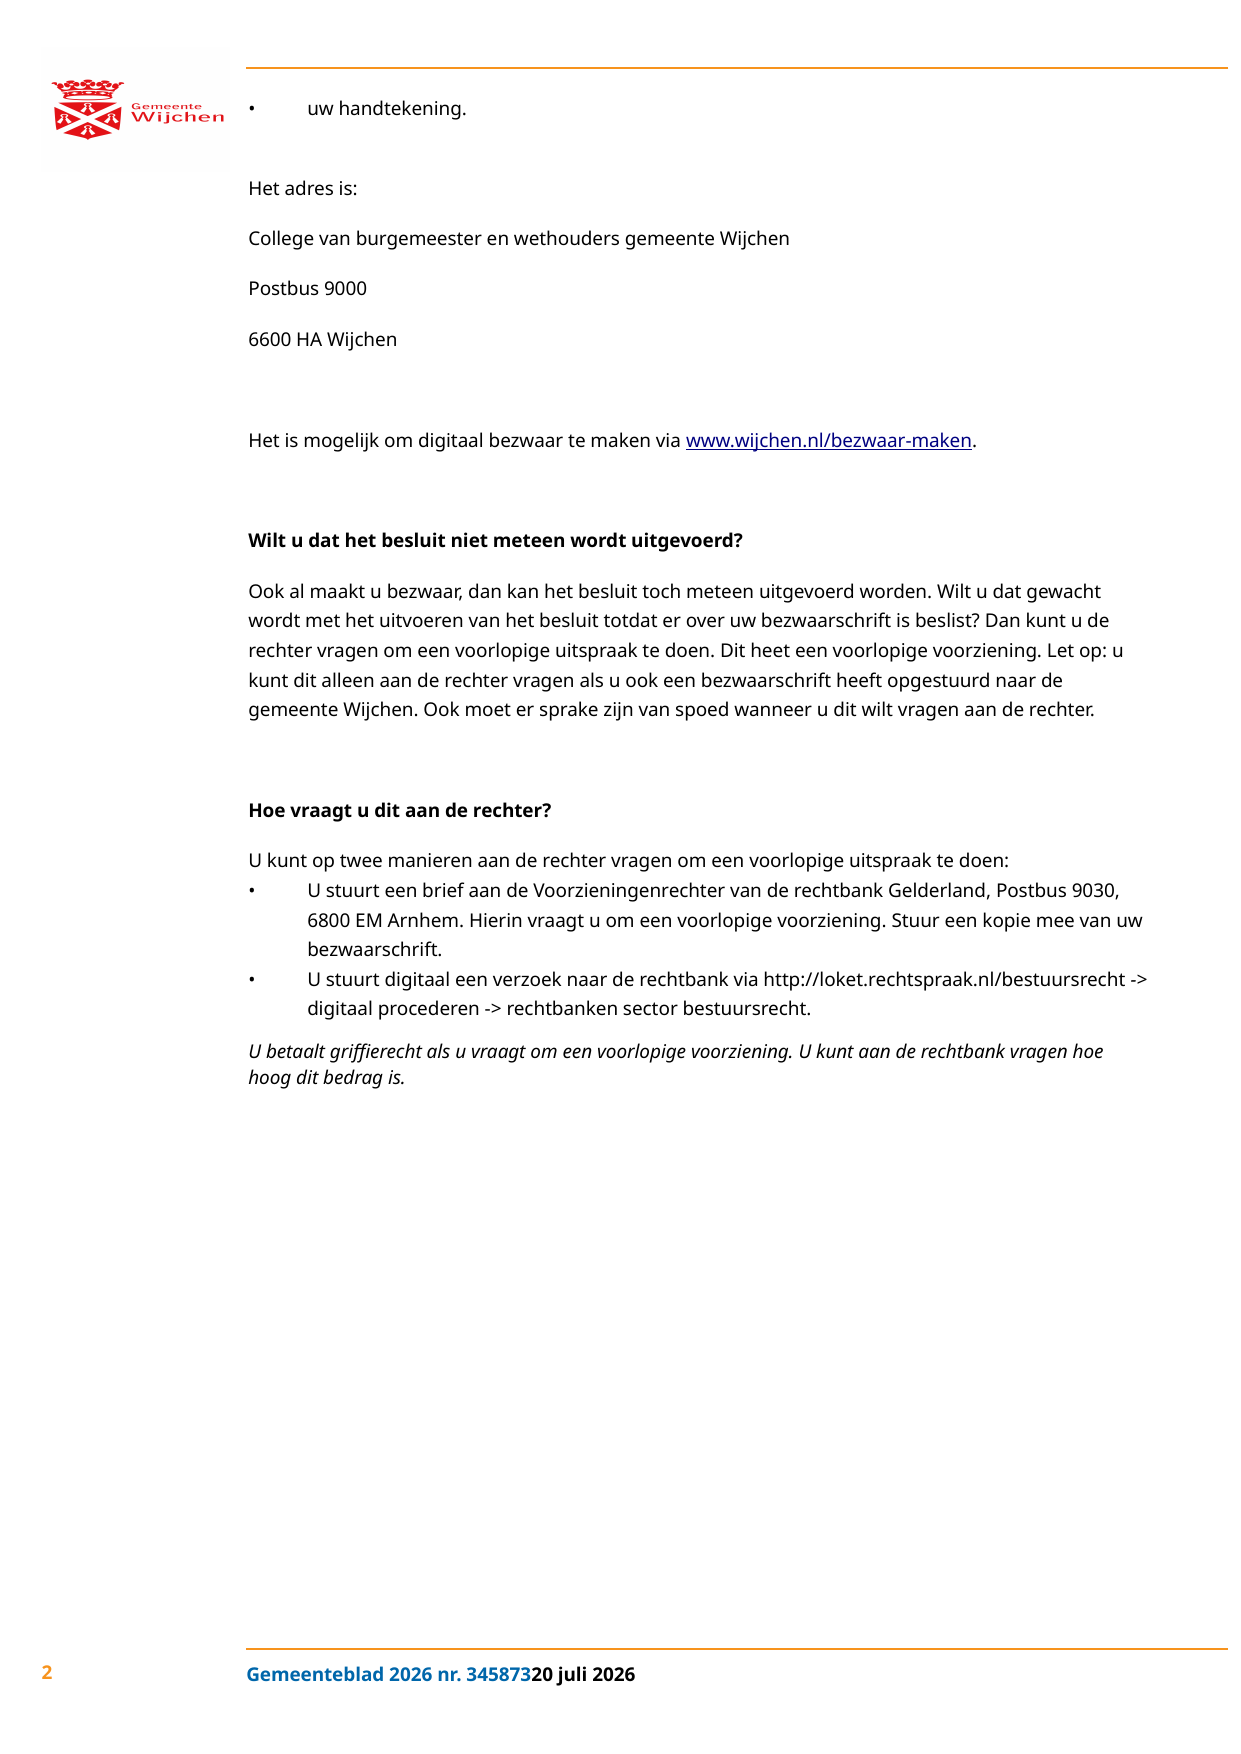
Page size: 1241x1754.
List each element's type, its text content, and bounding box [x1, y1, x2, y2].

text Postbus 9000 [248, 276, 1152, 301]
text Het adres is: [248, 175, 1152, 201]
list U stuurt digitaal een verzoek naar de rechtbank via http://loket.rechtspraak.nl/bestuursrecht -> digitaal procederen -> rechtbanken sector bestuursrecht. [248, 966, 1152, 1021]
text 6600 HA Wijchen [248, 326, 1152, 352]
text Ook al maakt u bezwaar, dan kan het besluit toch meteen uitgevoerd worden. Wilt u dat gewacht wordt met het uitvoeren van het besluit totdat er over uw bezwaarschrift is beslist? Dan kunt u de rechter vragen om een voorlopige uitspraak te doen. Dit heet een voorlopige voorziening. Let op: u kunt dit alleen aan de rechter vragen als u ook een bezwaarschrift heeft opgestuurd naar de gemeente Wijchen. Ook moet er sprake zijn van spoed wanneer u dit wilt vragen aan de rechter. [248, 578, 1152, 722]
list U stuurt een brief aan de Voorzieningenrechter van de rechtbank Gelderland, Postbus 9030, 6800 EM Arnhem. Hierin vraagt u om een voorlopige voorziening. Stuur een kopie mee van uw bezwaarschrift. [248, 877, 1152, 962]
list uw handtekening. [248, 95, 1152, 121]
text U kunt op twee manieren aan de rechter vragen om een voorlopige uitspraak te doen: [248, 848, 1152, 873]
text U betaalt griffierecht als u vraagt om een voorlopige voorziening. U kunt aan de rechtbank vragen hoe hoog dit bedrag is. [248, 1039, 1152, 1090]
text College van burgemeester en wethouders gemeente Wijchen [248, 225, 1152, 251]
picture [41, 47, 231, 172]
text Het is mogelijk om digitaal bezwaar te maken via www.wijchen.nl/bezwaar-maken. [248, 427, 1152, 453]
text Hoe vraagt u dit aan de rechter? [248, 797, 1152, 823]
text Wilt u dat het besluit niet meteen wordt uitgevoerd? [248, 528, 1152, 553]
